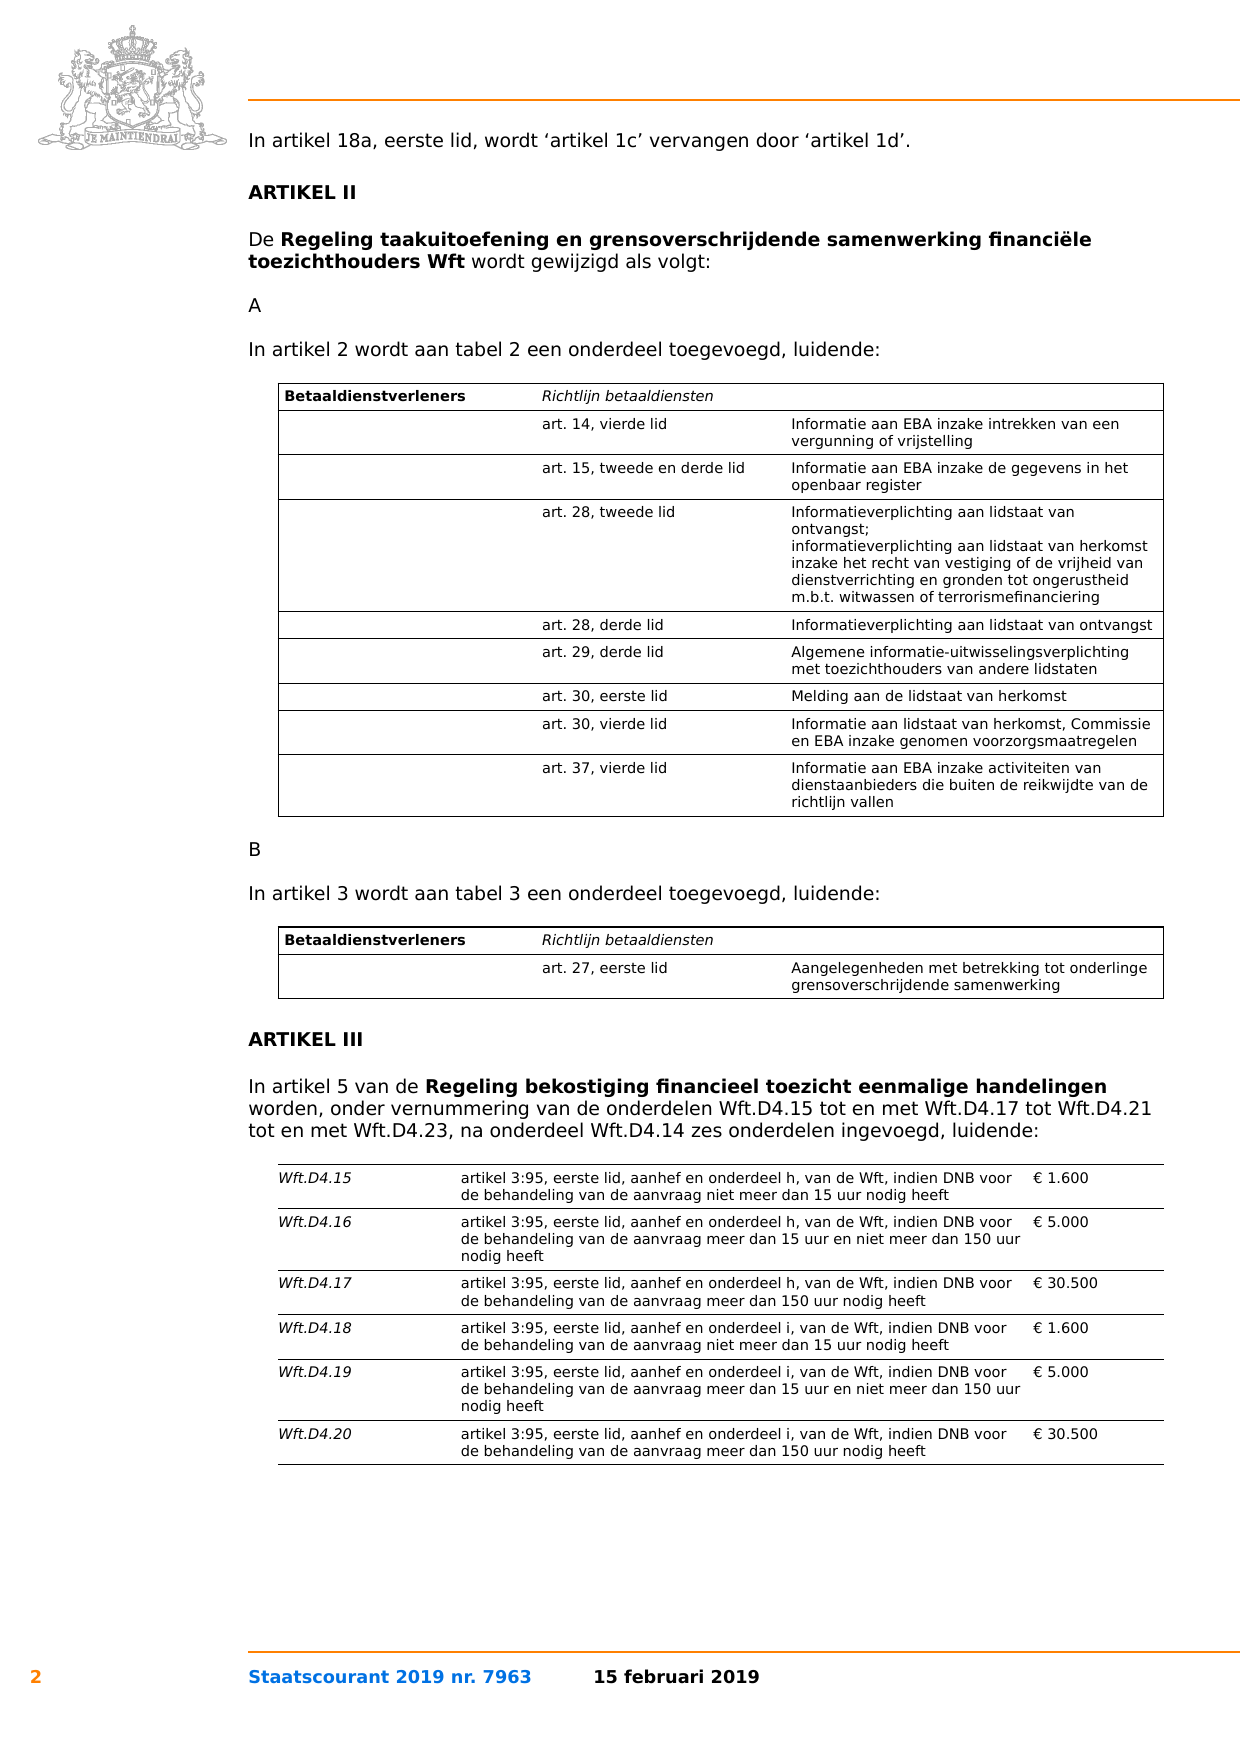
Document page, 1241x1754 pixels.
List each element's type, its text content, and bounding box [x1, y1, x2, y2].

table_cell [279, 639, 536, 683]
table_header Wft.D4.15 [278, 1165, 455, 1208]
text In artikel 3 wordt aan tabel 3 een onderdeel toegevoegd, luidende: [248, 882, 1163, 904]
table_cell artikel 3:95, eerste lid, aanhef en onderdeel i, van de Wft, indien DNB voor de behandeling van de aanvraag niet meer dan 15 uur nodig heeft [455, 1315, 1027, 1358]
table_cell Wft.D4.18 [278, 1315, 455, 1358]
table_cell [279, 612, 536, 638]
table_cell art. 14, vierde lid [536, 411, 785, 454]
table_cell € 5.000 [1027, 1209, 1163, 1270]
subtitle ARTIKEL III [248, 1029, 1163, 1051]
table_header Betaaldienstverleners [279, 384, 536, 410]
table_cell artikel 3:95, eerste lid, aanhef en onderdeel h, van de Wft, indien DNB voor de behandeling van de aanvraag meer dan 150 uur nodig heeft [455, 1271, 1027, 1314]
table_cell Wft.D4.20 [278, 1421, 455, 1464]
table_cell [279, 411, 536, 454]
table_header Betaaldienstverleners [279, 928, 536, 954]
table_cell € 30.500 [1027, 1421, 1163, 1464]
table_cell [279, 500, 536, 611]
subtitle ARTIKEL II [248, 182, 1163, 204]
picture [38, 25, 227, 150]
table_cell Wft.D4.19 [278, 1360, 455, 1420]
table_cell [279, 455, 536, 498]
table_cell Melding aan de lidstaat van herkomst [785, 684, 1163, 710]
table_cell artikel 3:95, eerste lid, aanhef en onderdeel i, van de Wft, indien DNB voor de behandeling van de aanvraag meer dan 150 uur nodig heeft [455, 1421, 1027, 1464]
table_header Richtlijn betaaldiensten [536, 384, 1163, 410]
table_cell Informatie aan lidstaat van herkomst, Commissie en EBA inzake genomen voorzorgsmaatregelen [785, 711, 1163, 754]
table_cell € 30.500 [1027, 1271, 1163, 1314]
table_cell art. 30, eerste lid [536, 684, 785, 710]
table_cell artikel 3:95, eerste lid, aanhef en onderdeel h, van de Wft, indien DNB voor de behandeling van de aanvraag meer dan 15 uur en niet meer dan 150 uur nodig heeft [455, 1209, 1027, 1270]
text A [248, 295, 1163, 317]
text In artikel 2 wordt aan tabel 2 een onderdeel toegevoegd, luidende: [248, 338, 1163, 361]
text In artikel 18a, eerste lid, wordt ‘artikel 1c’ vervangen door ‘artikel 1d’. [248, 130, 1163, 152]
table_cell [279, 684, 536, 710]
table_cell art. 37, vierde lid [536, 755, 785, 816]
table_cell art. 29, derde lid [536, 639, 785, 683]
table_cell Informatieverplichting aan lidstaat van ontvangst; informatieverplichting aan lidstaat van herkomst inzake het recht van vestiging of de vrijheid van dienstverrichting en gronden tot ongerustheid m.b.t. witwassen of terrorismefinanciering [785, 500, 1163, 611]
table_cell [279, 755, 536, 816]
table_cell € 5.000 [1027, 1360, 1163, 1420]
table_cell Wft.D4.16 [278, 1209, 455, 1270]
table_cell Wft.D4.17 [278, 1271, 455, 1314]
table_header Richtlijn betaaldiensten [536, 928, 1163, 954]
table_cell art. 30, vierde lid [536, 711, 785, 754]
table_cell artikel 3:95, eerste lid, aanhef en onderdeel i, van de Wft, indien DNB voor de behandeling van de aanvraag meer dan 15 uur en niet meer dan 150 uur nodig heeft [455, 1360, 1027, 1420]
table_cell art. 15, tweede en derde lid [536, 455, 785, 498]
table_cell [279, 711, 536, 754]
table_cell Informatie aan EBA inzake de gegevens in het openbaar register [785, 455, 1163, 498]
table_cell Informatie aan EBA inzake intrekken van een vergunning of vrijstelling [785, 411, 1163, 454]
table_header € 1.600 [1027, 1165, 1163, 1208]
table_cell Aangelegenheden met betrekking tot onderlinge grensoverschrijdende samenwerking [785, 955, 1163, 998]
table_cell Informatie aan EBA inzake activiteiten van dienstaanbieders die buiten de reikwijdte van de richtlijn vallen [785, 755, 1163, 816]
table_cell art. 28, tweede lid [536, 500, 785, 611]
table_cell Informatieverplichting aan lidstaat van ontvangst [785, 612, 1163, 638]
table_cell art. 28, derde lid [536, 612, 785, 638]
text De Regeling taakuitoefening en grensoverschrijdende samenwerking financiële toezichthouders Wft wordt gewijzigd als volgt: [248, 229, 1163, 273]
table_cell [279, 955, 536, 998]
text In artikel 5 van de Regeling bekostiging financieel toezicht eenmalige handelingen worden, onder vernummering van de onderdelen Wft.D4.15 tot en met Wft.D4.17 tot Wft.D4.21 tot en met Wft.D4.23, na onderdeel Wft.D4.14 zes onderdelen ingevoegd, luidende: [248, 1076, 1163, 1142]
text B [248, 839, 1163, 861]
table_cell Algemene informatie-uitwisselingsverplichting met toezichthouders van andere lidstaten [785, 639, 1163, 683]
table_cell € 1.600 [1027, 1315, 1163, 1358]
table_header artikel 3:95, eerste lid, aanhef en onderdeel h, van de Wft, indien DNB voor de behandeling van de aanvraag niet meer dan 15 uur nodig heeft [455, 1165, 1027, 1208]
table_cell art. 27, eerste lid [536, 955, 785, 998]
